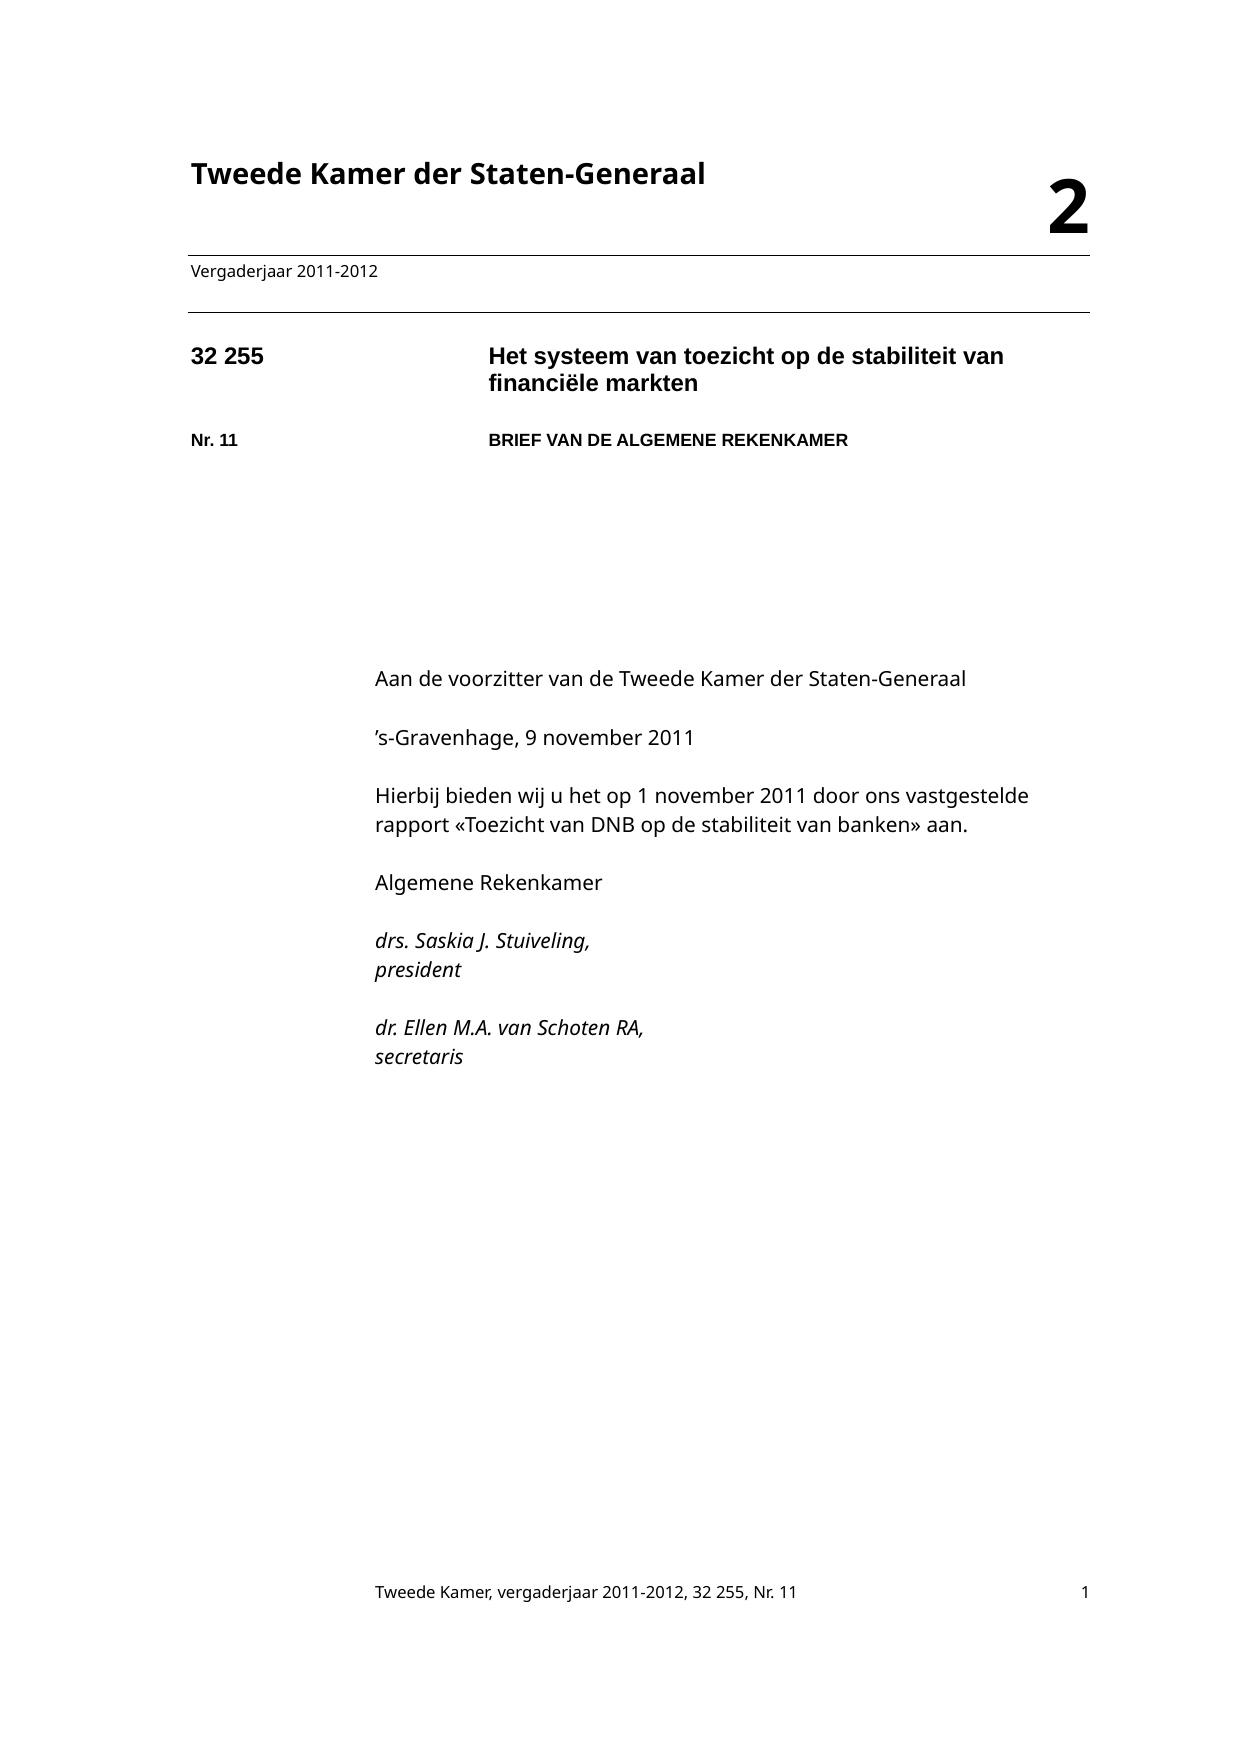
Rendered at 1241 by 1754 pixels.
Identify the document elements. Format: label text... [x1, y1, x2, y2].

table_cell [485, 313, 1090, 339]
table_cell BRIEF VAN DE ALGEMENE REKENKAMER [485, 427, 1090, 546]
table_header Tweede Kamer der Staten-Generaal [188, 150, 909, 255]
table_cell Het systeem van toezicht op de stabiliteit van financiële markten [485, 339, 1090, 427]
table_cell Nr. 11 [188, 427, 485, 546]
text ’s-Gravenhage, 9 november 2011 [375, 723, 1090, 751]
text dr. Ellen M.A. van Schoten RA, [375, 1013, 1090, 1042]
table_cell 32 255 [188, 339, 485, 427]
table_cell [485, 256, 1090, 312]
text drs. Saskia J. Stuiveling, [375, 927, 1090, 955]
text president [375, 955, 1090, 983]
text Hierbij bieden wij u het op 1 november 2011 door ons vastgestelde rapport «Toezicht van DNB op de stabiliteit van banken» aan. [375, 781, 1090, 838]
text Algemene Rekenkamer [375, 868, 1090, 897]
text secretaris [375, 1042, 1090, 1070]
table_cell [188, 313, 485, 339]
table_header 2 [910, 150, 1090, 255]
text Aan de voorzitter van de Tweede Kamer der Staten-Generaal [375, 664, 1090, 693]
table_cell Vergaderjaar 2011-2012 [188, 256, 485, 312]
